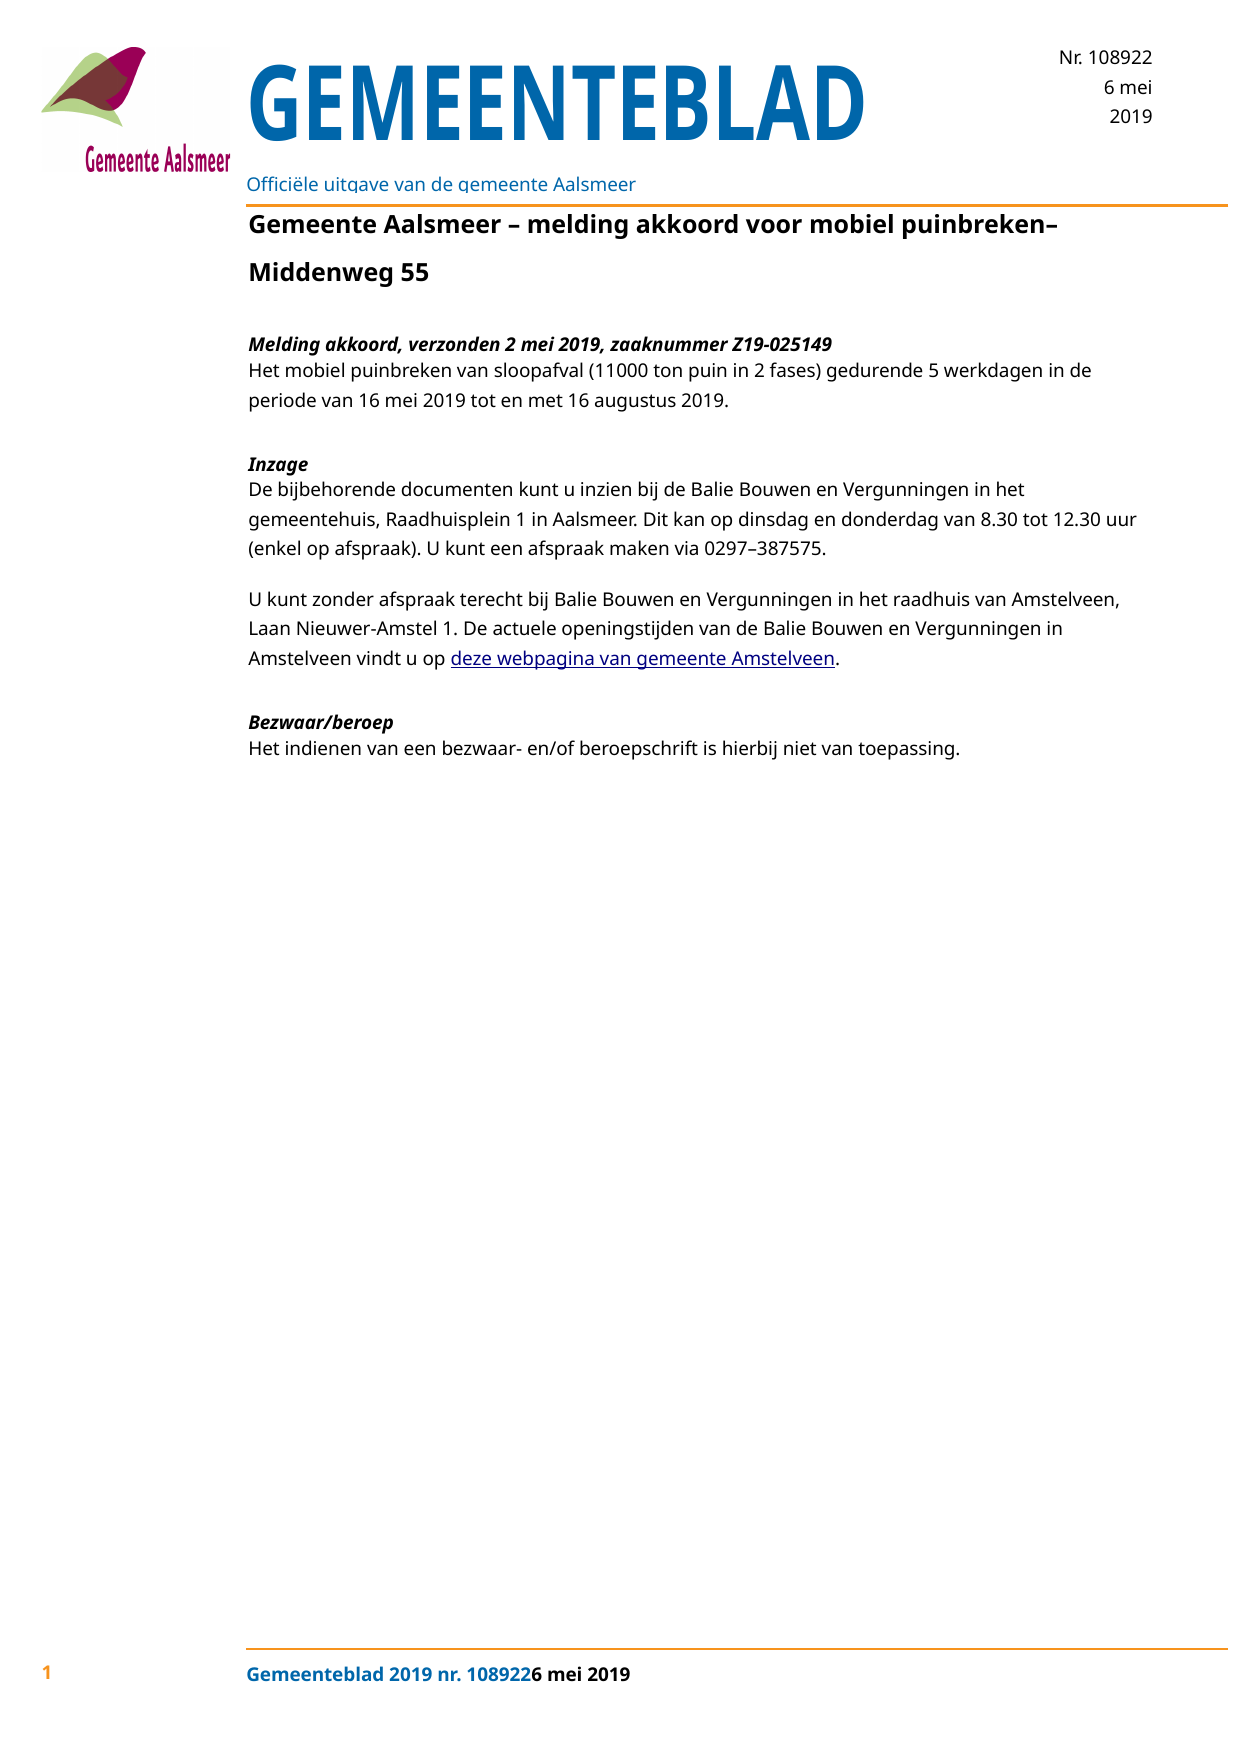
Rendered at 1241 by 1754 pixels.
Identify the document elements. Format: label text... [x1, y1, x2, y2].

text Melding akkoord, verzonden 2 mei 2019, zaaknummer Z19-025149 [248, 331, 1152, 357]
text Het mobiel puinbreken van sloopafval (11000 ton puin in 2 fases) gedurende 5 werkdagen in de periode van 16 mei 2019 tot en met 16 augustus 2019. [248, 357, 1152, 412]
text Bezwaar/beroep [248, 709, 1152, 735]
text De bijbehorende documenten kunt u inzien bij de Balie Bouwen en Vergunningen in het gemeentehuis, Raadhuisplein 1 in Aalsmeer. Dit kan op dinsdag en donderdag van 8.30 tot 12.30 uur (enkel op afspraak). U kunt een afspraak maken via 0297–387575. [248, 476, 1152, 561]
text Inzage [248, 451, 1152, 476]
text U kunt zonder afspraak terecht bij Balie Bouwen en Vergunningen in het raadhuis van Amstelveen, Laan Nieuwer-Amstel 1. De actuele openingstijden van de Balie Bouwen en Vergunningen in Amstelveen vindt u op deze webpagina van gemeente Amstelveen. [248, 586, 1152, 671]
text Het indienen van een bezwaar- en/of beroepschrift is hierbij niet van toepassing. [248, 735, 1152, 761]
text Gemeente Aalsmeer – melding akkoord voor mobiel puinbreken– Middenweg 55 [248, 207, 1152, 288]
picture [41, 47, 231, 172]
